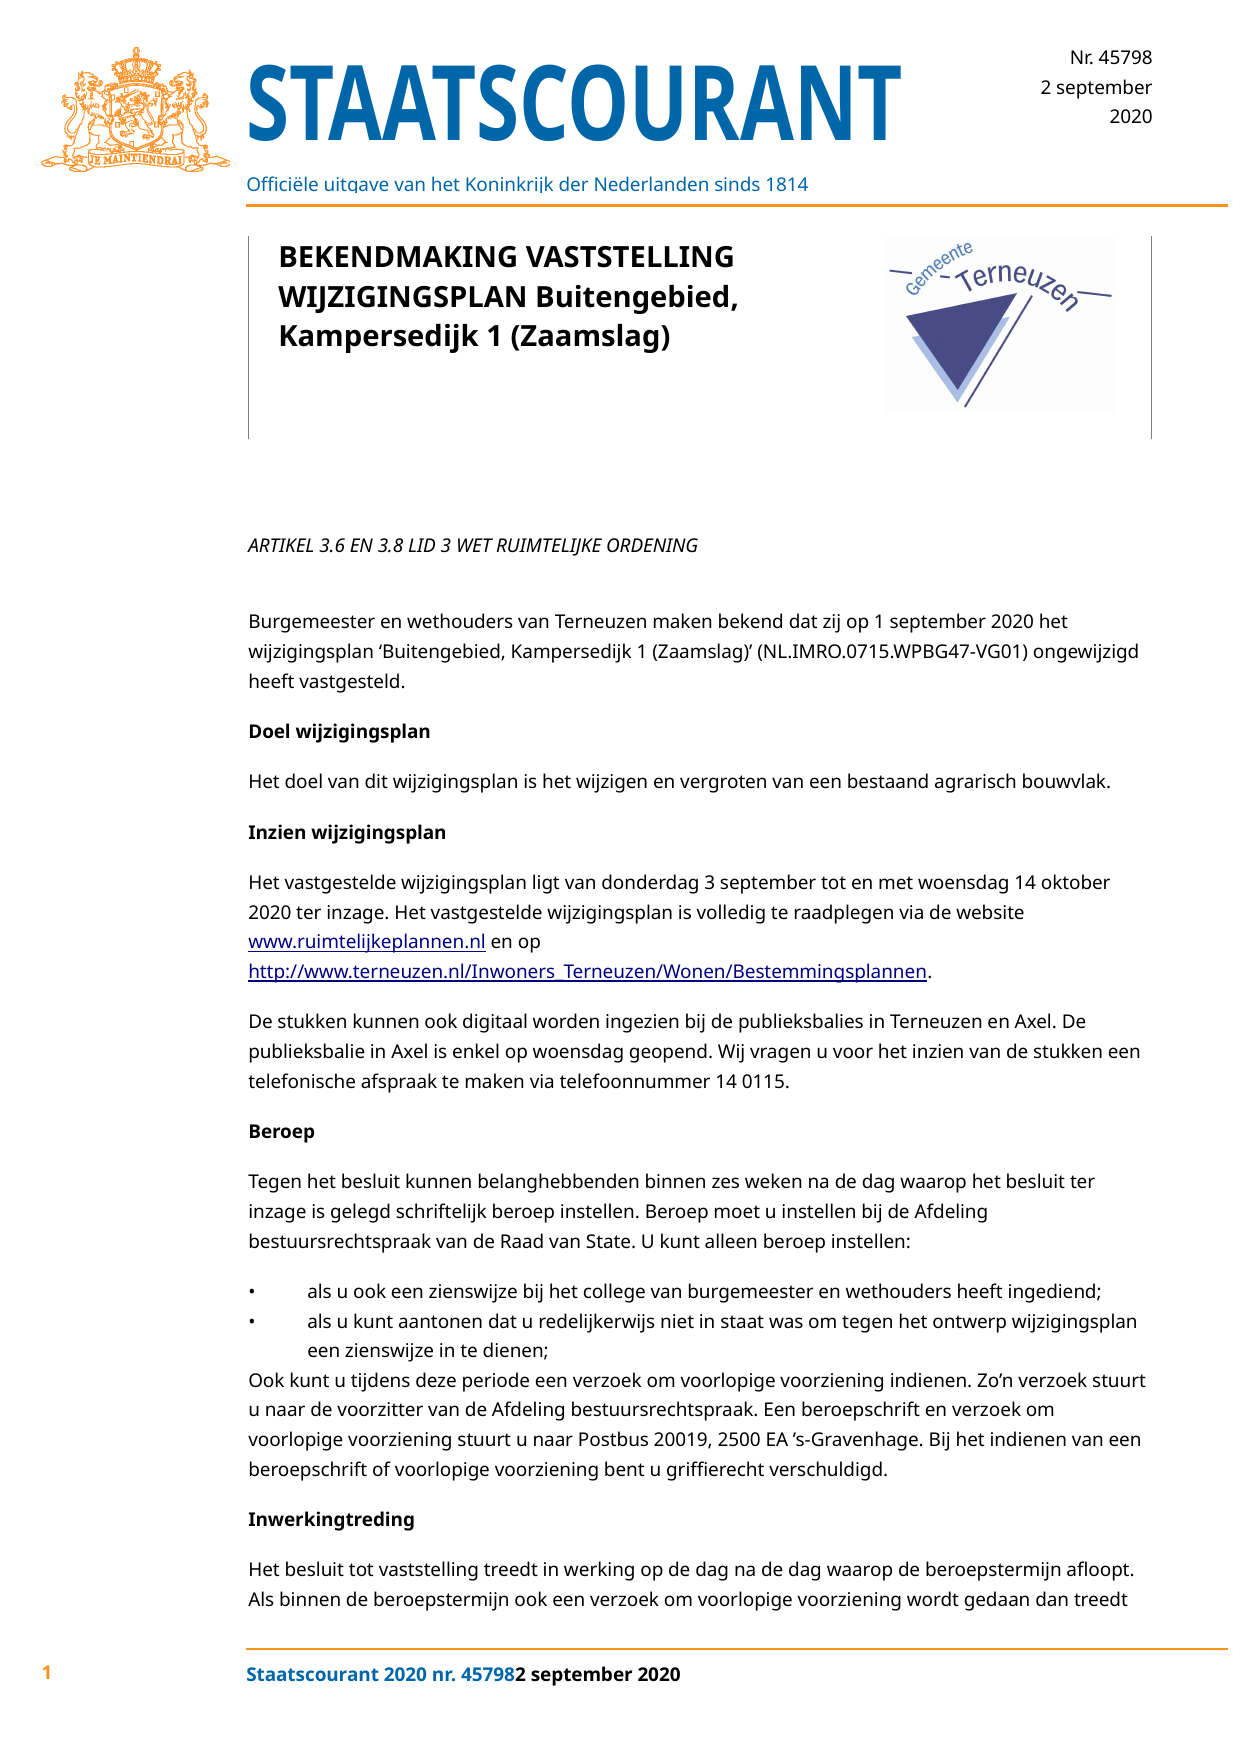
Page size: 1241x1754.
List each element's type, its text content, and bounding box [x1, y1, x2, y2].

table_header [850, 414, 1151, 439]
table_header [1117, 236, 1151, 413]
text Beroep [248, 1118, 1152, 1144]
text Het doel van dit wijzigingsplan is het wijzigen en vergroten van een bestaand agrarisch bouwvlak. [248, 769, 1152, 794]
text Doel wijzigingsplan [248, 718, 1152, 744]
picture [41, 47, 231, 172]
text De stukken kunnen ook digitaal worden ingezien bij de publieksbalies in Terneuzen en Axel. De publieksbalie in Axel is enkel op woensdag geopend. Wij vragen u voor het inzien van de stukken een telefonische afspraak te maken via telefoonnummer 14 0115. [248, 1009, 1152, 1094]
text Ook kunt u tijdens deze periode een verzoek om voorlopige voorziening indienen. Zo’n verzoek stuurt u naar de voorzitter van de Afdeling bestuursrechtspraak. Een beroepschrift en verzoek om voorlopige voorziening stuurt u naar Postbus 20019, 2500 EA ’s-Gravenhage. Bij het indienen van een beroepschrift of voorlopige voorziening bent u griffierecht verschuldigd. [248, 1367, 1152, 1482]
text Het vastgestelde wijzigingsplan ligt van donderdag 3 september tot en met woensdag 14 oktober 2020 ter inzage. Het vastgestelde wijzigingsplan is volledig te raadplegen via de website www.ruimtelijkeplannen.nl en op http://www.terneuzen.nl/Inwoners_Terneuzen/Wonen/Bestemmingsplannen. [248, 869, 1152, 984]
table_header [850, 236, 884, 413]
list als u ook een zienswijze bij het college van burgemeester en wethouders heeft ingediend; [248, 1278, 1152, 1304]
text Het besluit tot vaststelling treedt in werking op de dag na de dag waarop de beroepstermijn afloopt. Als binnen de beroepstermijn ook een verzoek om voorlopige voorziening wordt gedaan dan treedt [248, 1557, 1152, 1612]
text Inzien wijzigingsplan [248, 819, 1152, 845]
picture [884, 236, 1117, 414]
text ARTIKEL 3.6 EN 3.8 LID 3 WET RUIMTELIJKE ORDENING [248, 533, 1152, 558]
table_header BEKENDMAKING VASTSTELLING WIJZIGINGSPLAN Buitengebied, Kampersedijk 1 (Zaamslag) [249, 236, 850, 439]
text Inwerkingtreding [248, 1506, 1152, 1532]
list als u kunt aantonen dat u redelijkerwijs niet in staat was om tegen het ontwerp wijzigingsplan een zienswijze in te dienen; [248, 1308, 1152, 1363]
text Tegen het besluit kunnen belanghebbenden binnen zes weken na de dag waarop het besluit ter inzage is gelegd schriftelijk beroep instellen. Beroep moet u instellen bij de Afdeling bestuursrechtspraak van de Raad van State. U kunt alleen beroep instellen: [248, 1169, 1152, 1254]
text Burgemeester en wethouders van Terneuzen maken bekend dat zij op 1 september 2020 het wijzigingsplan ‘Buitengebied, Kampersedijk 1 (Zaamslag)’ (NL.IMRO.0715.WPBG47-VG01) ongewijzigd heeft vastgesteld. [248, 609, 1152, 694]
